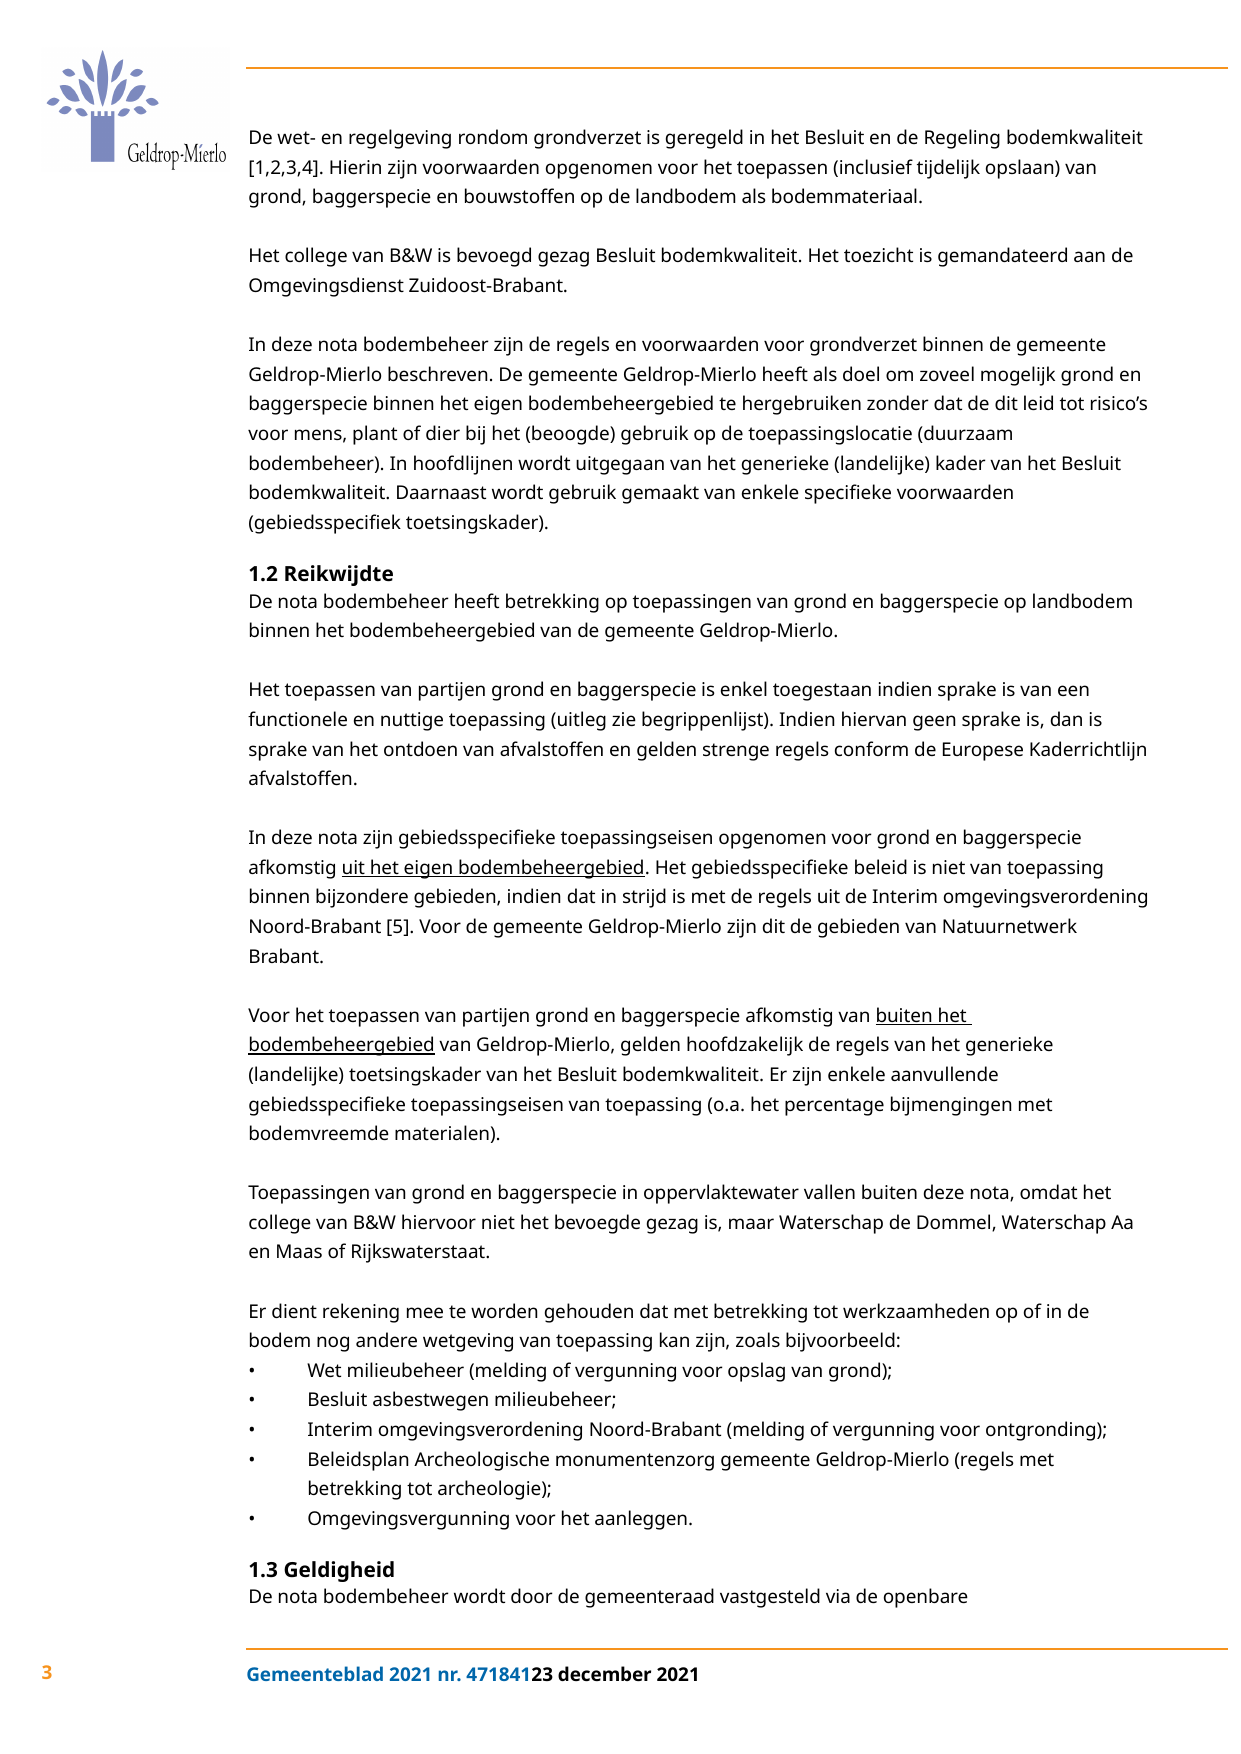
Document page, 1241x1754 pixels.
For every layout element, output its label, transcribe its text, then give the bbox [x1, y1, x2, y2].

text Er dient rekening mee te worden gehouden dat met betrekking tot werkzaamheden op of in de bodem nog andere wetgeving van toepassing kan zijn, zoals bijvoorbeeld: [248, 1298, 1152, 1353]
text Voor het toepassen van partijen grond en baggerspecie afkomstig van buiten het bodembeheergebied van Geldrop-Mierlo, gelden hoofdzakelijk de regels van het generieke (landelijke) toetsingskader van het Besluit bodemkwaliteit. Er zijn enkele aanvullende gebiedsspecifieke toepassingseisen van toepassing (o.a. het percentage bijmengingen met bodemvreemde materialen). [248, 1002, 1152, 1146]
text 1.2 Reikwijdte [248, 559, 1152, 588]
picture [41, 47, 231, 172]
list Omgevingsvergunning voor het aanleggen. [248, 1505, 1152, 1531]
text In deze nota zijn gebiedsspecifieke toepassingseisen opgenomen voor grond en baggerspecie afkomstig uit het eigen bodembeheergebied. Het gebiedsspecifieke beleid is niet van toepassing binnen bijzondere gebieden, indien dat in strijd is met de regels uit de Interim omgevingsverordening Noord-Brabant [5]. Voor de gemeente Geldrop-Mierlo zijn dit de gebieden van Natuurnetwerk Brabant. [248, 824, 1152, 968]
text Het college van B&W is bevoegd gezag Besluit bodemkwaliteit. Het toezicht is gemandateerd aan de Omgevingsdienst Zuidoost-Brabant. [248, 243, 1152, 298]
text In deze nota bodembeheer zijn de regels en voorwaarden voor grondverzet binnen de gemeente Geldrop-Mierlo beschreven. De gemeente Geldrop-Mierlo heeft als doel om zoveel mogelijk grond en baggerspecie binnen het eigen bodembeheergebied te hergebruiken zonder dat de dit leid tot risico’s voor mens, plant of dier bij het (beoogde) gebruik op de toepassingslocatie (duurzaam bodembeheer). In hoofdlijnen wordt uitgegaan van het generieke (landelijke) kader van het Besluit bodemkwaliteit. Daarnaast wordt gebruik gemaakt van enkele specifieke voorwaarden (gebiedsspecifiek toetsingskader). [248, 331, 1152, 535]
list Wet milieubeheer (melding of vergunning voor opslag van grond); [248, 1357, 1152, 1383]
list Beleidsplan Archeologische monumentenzorg gemeente Geldrop-Mierlo (regels met betrekking tot archeologie); [248, 1446, 1152, 1501]
list Besluit asbestwegen milieubeheer; [248, 1387, 1152, 1412]
text De wet- en regelgeving rondom grondverzet is geregeld in het Besluit en de Regeling bodemkwaliteit [1,2,3,4]. Hierin zijn voorwaarden opgenomen voor het toepassen (inclusief tijdelijk opslaan) van grond, baggerspecie en bouwstoffen op de landbodem als bodemmateriaal. [248, 124, 1152, 209]
text De nota bodembeheer heeft betrekking op toepassingen van grond en baggerspecie op landbodem binnen het bodembeheergebied van de gemeente Geldrop-Mierlo. [248, 588, 1152, 643]
text Toepassingen van grond en baggerspecie in oppervlaktewater vallen buiten deze nota, omdat het college van B&W hiervoor niet het bevoegde gezag is, maar Waterschap de Dommel, Waterschap Aa en Maas of Rijkswaterstaat. [248, 1179, 1152, 1264]
text Het toepassen van partijen grond en baggerspecie is enkel toegestaan indien sprake is van een functionele en nuttige toepassing (uitleg zie begrippenlijst). Indien hiervan geen sprake is, dan is sprake van het ontdoen van afvalstoffen en gelden strenge regels conform de Europese Kaderrichtlijn afvalstoffen. [248, 677, 1152, 791]
list Interim omgevingsverordening Noord-Brabant (melding of vergunning voor ontgronding); [248, 1416, 1152, 1442]
text De nota bodembeheer wordt door de gemeenteraad vastgesteld via de openbare [248, 1584, 1152, 1609]
text 1.3 Geldigheid [248, 1555, 1152, 1584]
